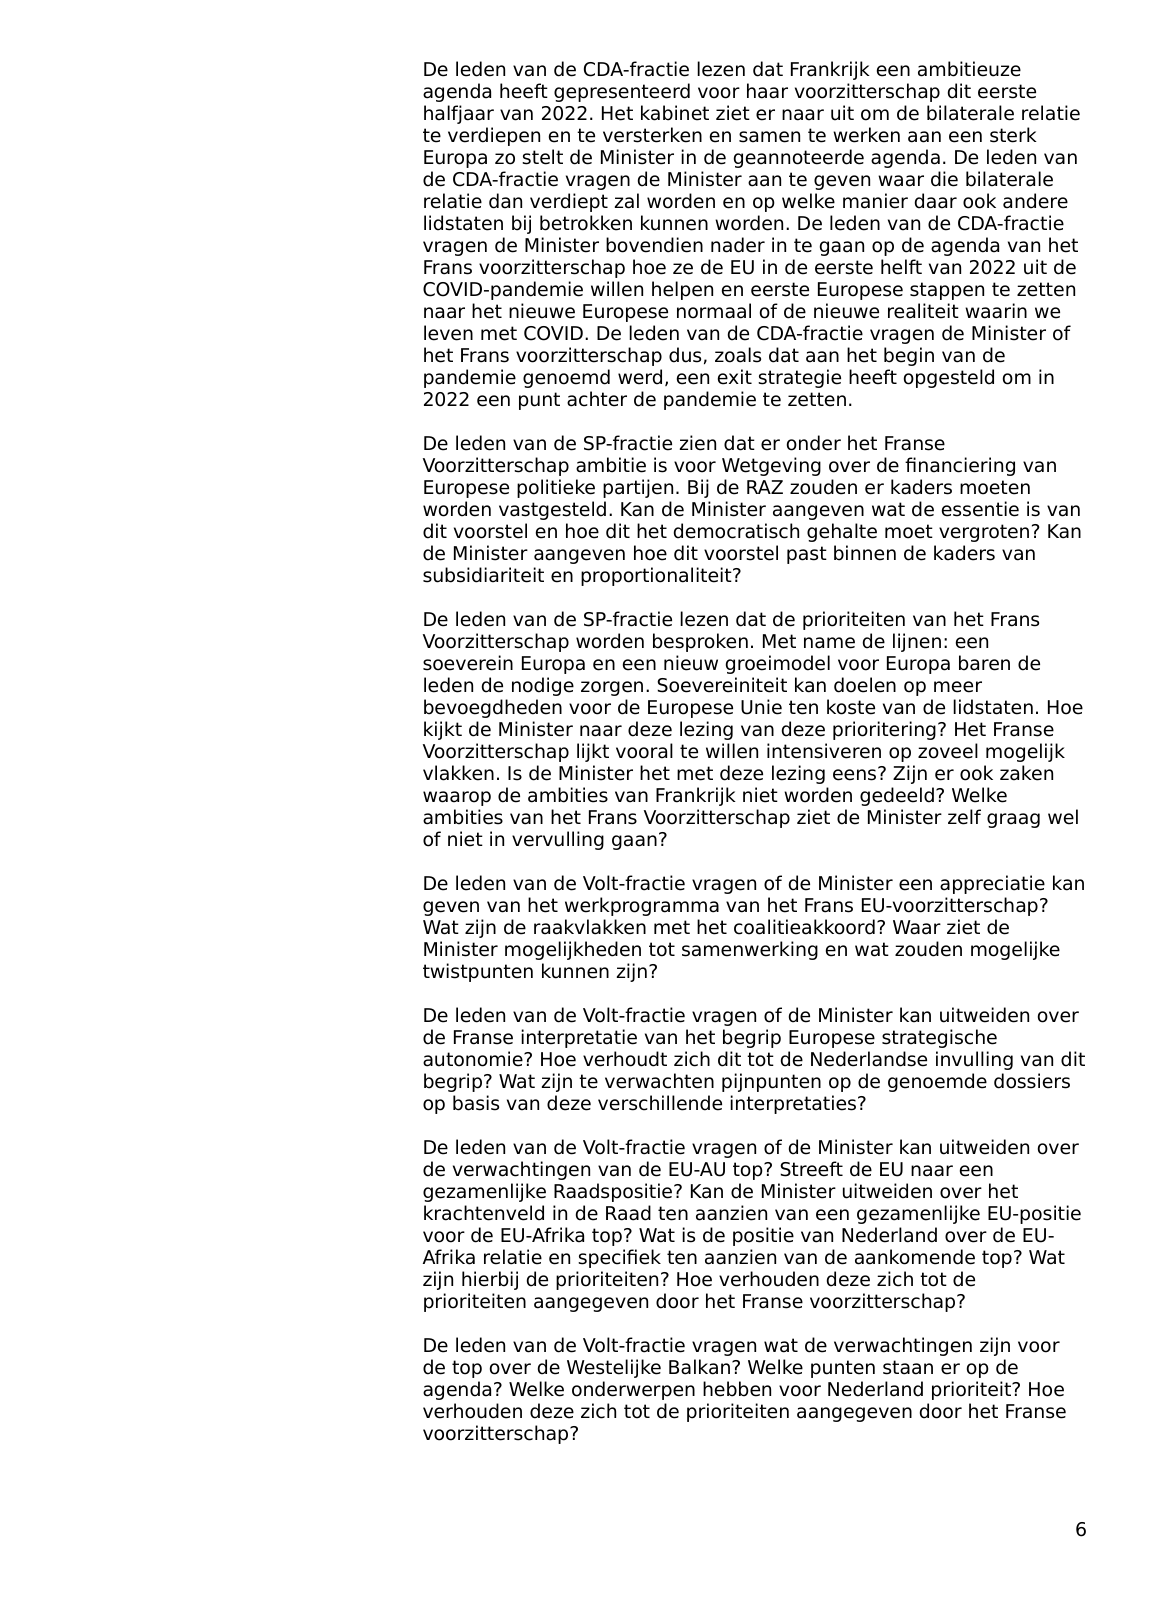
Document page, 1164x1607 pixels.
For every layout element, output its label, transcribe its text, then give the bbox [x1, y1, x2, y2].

text De leden van de SP-fractie zien dat er onder het Franse Voorzitterschap ambitie is voor Wetgeving over de financiering van Europese politieke partijen. Bij de RAZ zouden er kaders moeten worden vastgesteld. Kan de Minister aangeven wat de essentie is van dit voorstel en hoe dit het democratisch gehalte moet vergroten? Kan de Minister aangeven hoe dit voorstel past binnen de kaders van subsidiariteit en proportionaliteit? [422, 433, 1087, 587]
text De leden van de Volt-fractie vragen of de Minister kan uitweiden over de verwachtingen van de EU-AU top? Streeft de EU naar een gezamenlijke Raadspositie? Kan de Minister uitweiden over het krachtenveld in de Raad ten aanzien van een gezamenlijke EU-positie voor de EU-Afrika top? Wat is de positie van Nederland over de EU-Afrika relatie en specifiek ten aanzien van de aankomende top? Wat zijn hierbij de prioriteiten? Hoe verhouden deze zich tot de prioriteiten aangegeven door het Franse voorzitterschap? [422, 1137, 1087, 1313]
text De leden van de Volt-fractie vragen wat de verwachtingen zijn voor de top over de Westelijke Balkan? Welke punten staan er op de agenda? Welke onderwerpen hebben voor Nederland prioriteit? Hoe verhouden deze zich tot de prioriteiten aangegeven door het Franse voorzitterschap? [422, 1335, 1087, 1445]
text De leden van de CDA-fractie lezen dat Frankrijk een ambitieuze agenda heeft gepresenteerd voor haar voorzitterschap dit eerste halfjaar van 2022. Het kabinet ziet er naar uit om de bilaterale relatie te verdiepen en te versterken en samen te werken aan een sterk Europa zo stelt de Minister in de geannoteerde agenda. De leden van de CDA-fractie vragen de Minister aan te geven waar die bilaterale relatie dan verdiept zal worden en op welke manier daar ook andere lidstaten bij betrokken kunnen worden. De leden van de CDA-fractie vragen de Minister bovendien nader in te gaan op de agenda van het Frans voorzitterschap hoe ze de EU in de eerste helft van 2022 uit de COVID-pandemie willen helpen en eerste Europese stappen te zetten naar het nieuwe Europese normaal of de nieuwe realiteit waarin we leven met COVID. De leden van de CDA-fractie vragen de Minister of het Frans voorzitterschap dus, zoals dat aan het begin van de pandemie genoemd werd, een exit strategie heeft opgesteld om in 2022 een punt achter de pandemie te zetten. [422, 59, 1087, 411]
text De leden van de SP-fractie lezen dat de prioriteiten van het Frans Voorzitterschap worden besproken. Met name de lijnen: een soeverein Europa en een nieuw groeimodel voor Europa baren de leden de nodige zorgen. Soevereiniteit kan doelen op meer bevoegdheden voor de Europese Unie ten koste van de lidstaten. Hoe kijkt de Minister naar deze lezing van deze prioritering? Het Franse Voorzitterschap lijkt vooral te willen intensiveren op zoveel mogelijk vlakken. Is de Minister het met deze lezing eens? Zijn er ook zaken waarop de ambities van Frankrijk niet worden gedeeld? Welke ambities van het Frans Voorzitterschap ziet de Minister zelf graag wel of niet in vervulling gaan? [422, 609, 1087, 851]
text De leden van de Volt-fractie vragen of de Minister een appreciatie kan geven van het werkprogramma van het Frans EU-voorzitterschap? Wat zijn de raakvlakken met het coalitieakkoord? Waar ziet de Minister mogelijkheden tot samenwerking en wat zouden mogelijke twistpunten kunnen zijn? [422, 873, 1087, 983]
text De leden van de Volt-fractie vragen of de Minister kan uitweiden over de Franse interpretatie van het begrip Europese strategische autonomie? Hoe verhoudt zich dit tot de Nederlandse invulling van dit begrip? Wat zijn te verwachten pijnpunten op de genoemde dossiers op basis van deze verschillende interpretaties? [422, 1005, 1087, 1115]
